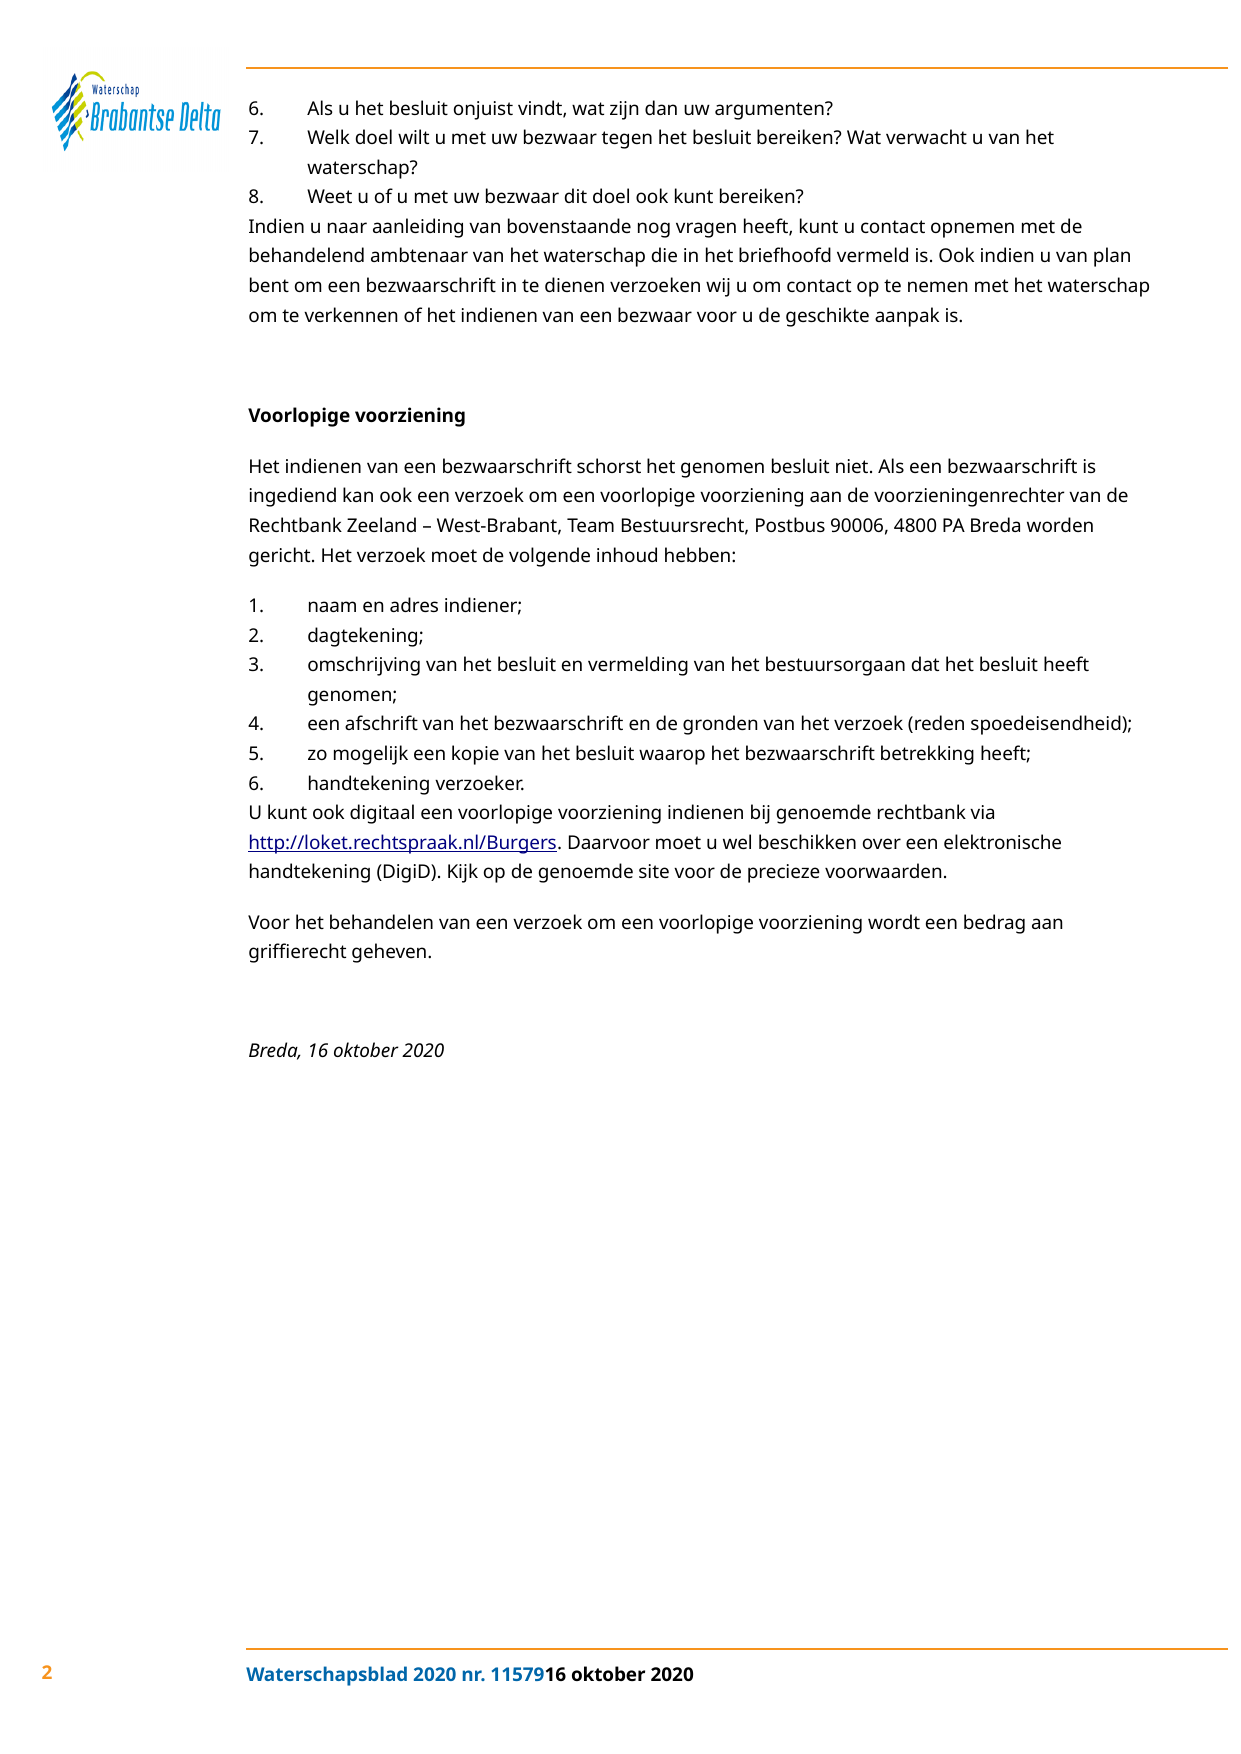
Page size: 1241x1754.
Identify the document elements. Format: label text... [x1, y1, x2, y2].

text Indien u naar aanleiding van bovenstaande nog vragen heeft, kunt u contact opnemen met de behandelend ambtenaar van het waterschap die in het briefhoofd vermeld is. Ook indien u van plan bent om een bezwaarschrift in te dienen verzoeken wij u om contact op te nemen met het waterschap om te verkennen of het indienen van een bezwaar voor u de geschikte aanpak is. [248, 213, 1152, 328]
list naam en adres indiener; [248, 592, 1152, 618]
picture [41, 47, 231, 172]
list Als u het besluit onjuist vindt, wat zijn dan uw argumenten? [248, 95, 1152, 121]
text Voorlopige voorziening [248, 403, 1152, 428]
list dagtekening; [248, 622, 1152, 648]
list Welk doel wilt u met uw bezwaar tegen het besluit bereiken? Wat verwacht u van het waterschap? [248, 124, 1152, 180]
list handtekening verzoeker. [248, 770, 1152, 796]
list omschrijving van het besluit en vermelding van het bestuursorgaan dat het besluit heeft genomen; [248, 651, 1152, 707]
text Het indienen van een bezwaarschrift schorst het genomen besluit niet. Als een bezwaarschrift is ingediend kan ook een verzoek om een voorlopige voorziening aan de voorzieningenrechter van de Rechtbank Zeeland – West-Brabant, Team Bestuursrecht, Postbus 90006, 4800 PA Breda worden gericht. Het verzoek moet de volgende inhoud hebben: [248, 453, 1152, 568]
list een afschrift van het bezwaarschrift en de gronden van het verzoek (reden spoedeisendheid); [248, 711, 1152, 736]
list Weet u of u met uw bezwaar dit doel ook kunt bereiken? [248, 183, 1152, 209]
text Breda, 16 oktober 2020 [248, 1037, 1152, 1062]
list zo mogelijk een kopie van het besluit waarop het bezwaarschrift betrekking heeft; [248, 740, 1152, 766]
text Voor het behandelen van een verzoek om een voorlopige voorziening wordt een bedrag aan griffierecht geheven. [248, 909, 1152, 964]
text U kunt ook digitaal een voorlopige voorziening indienen bij genoemde rechtbank via http://loket.rechtspraak.nl/Burgers. Daarvoor moet u wel beschikken over een elektronische handtekening (DigiD). Kijk op de genoemde site voor de precieze voorwaarden. [248, 799, 1152, 884]
